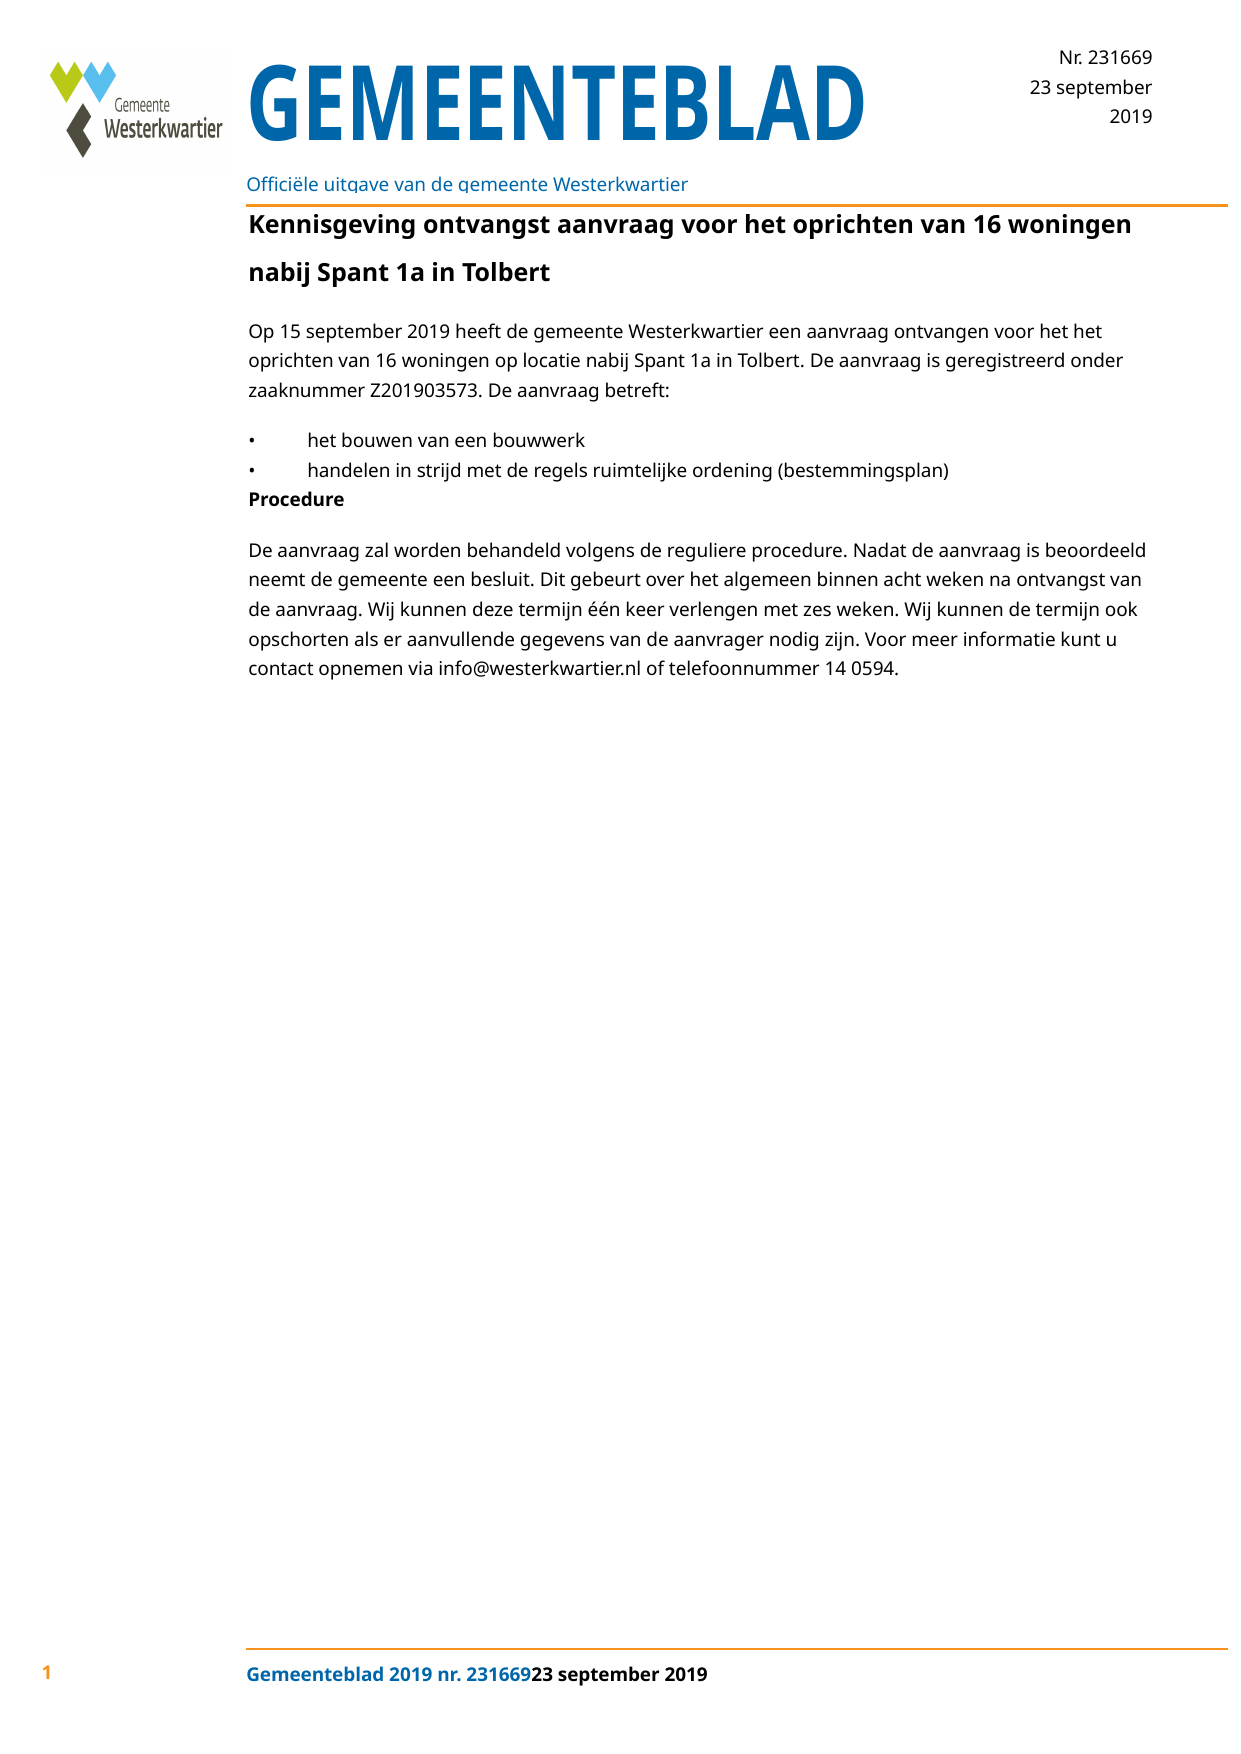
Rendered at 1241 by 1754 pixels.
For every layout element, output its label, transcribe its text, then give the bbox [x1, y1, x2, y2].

text Kennisgeving ontvangst aanvraag voor het oprichten van 16 woningen nabij Spant 1a in Tolbert [248, 207, 1152, 288]
text Procedure [248, 487, 1152, 512]
text Op 15 september 2019 heeft de gemeente Westerkwartier een aanvraag ontvangen voor het het oprichten van 16 woningen op locatie nabij Spant 1a in Tolbert. De aanvraag is geregistreerd onder zaaknummer Z201903573. De aanvraag betreft: [248, 318, 1152, 403]
list handelen in strijd met de regels ruimtelijke ordening (bestemmingsplan) [248, 457, 1152, 483]
list het bouwen van een bouwwerk [248, 427, 1152, 453]
picture [41, 47, 231, 172]
text De aanvraag zal worden behandeld volgens de reguliere procedure. Nadat de aanvraag is beoordeeld neemt de gemeente een besluit. Dit gebeurt over het algemeen binnen acht weken na ontvangst van de aanvraag. Wij kunnen deze termijn één keer verlengen met zes weken. Wij kunnen de termijn ook opschorten als er aanvullende gegevens van de aanvrager nodig zijn. Voor meer informatie kunt u contact opnemen via info@westerkwartier.nl of telefoonnummer 14 0594. [248, 537, 1152, 681]
